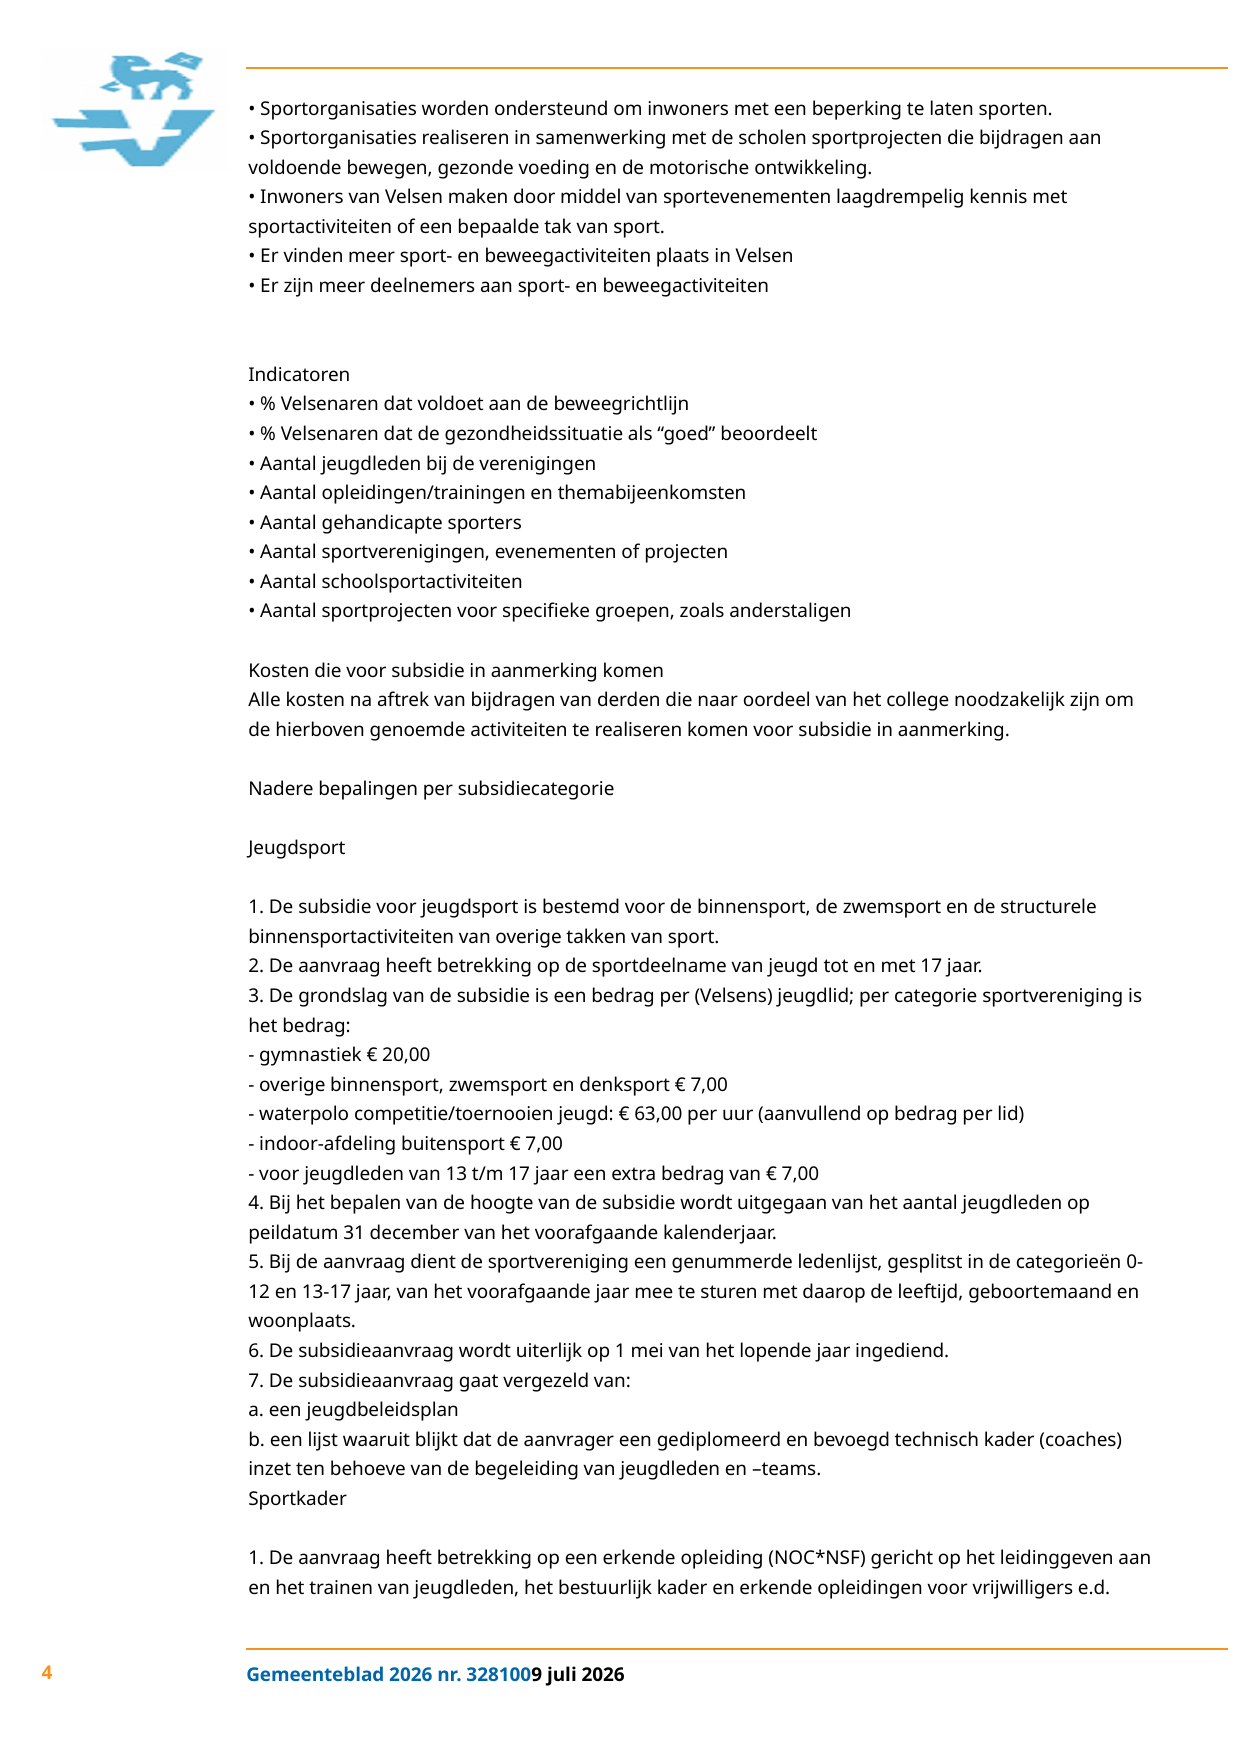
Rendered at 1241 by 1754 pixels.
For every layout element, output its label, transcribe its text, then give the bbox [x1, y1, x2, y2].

text 6. De subsidieaanvraag wordt uiterlijk op 1 mei van het lopende jaar ingediend. [248, 1337, 1152, 1363]
text • % Velsenaren dat voldoet aan de beweegrichtlijn [248, 391, 1152, 416]
text Nadere bepalingen per subsidiecategorie [248, 775, 1152, 801]
text • Er vinden meer sport- en beweegactiviteiten plaats in Velsen [248, 243, 1152, 268]
text Alle kosten na aftrek van bijdragen van derden die naar oordeel van het college noodzakelijk zijn om de hierboven genoemde activiteiten te realiseren komen voor subsidie in aanmerking. [248, 686, 1152, 742]
text • % Velsenaren dat de gezondheidssituatie als “goed” beoordeelt [248, 420, 1152, 446]
text - indoor-afdeling buitensport € 7,00 [248, 1130, 1152, 1156]
text • Sportorganisaties realiseren in samenwerking met de scholen sportprojecten die bijdragen aan voldoende bewegen, gezonde voeding en de motorische ontwikkeling. [248, 124, 1152, 180]
text • Aantal gehandicapte sporters [248, 509, 1152, 535]
text Indicatoren [248, 361, 1152, 387]
text - gymnastiek € 20,00 [248, 1041, 1152, 1067]
text 4. Bij het bepalen van de hoogte van de subsidie wordt uitgegaan van het aantal jeugdleden op peildatum 31 december van het voorafgaande kalenderjaar. [248, 1189, 1152, 1245]
text • Aantal sportverenigingen, evenementen of projecten [248, 538, 1152, 564]
text - overige binnensport, zwemsport en denksport € 7,00 [248, 1071, 1152, 1097]
text - waterpolo competitie/toernooien jeugd: € 63,00 per uur (aanvullend op bedrag per lid) [248, 1101, 1152, 1126]
text Kosten die voor subsidie in aanmerking komen [248, 657, 1152, 683]
text b. een lijst waaruit blijkt dat de aanvrager een gediplomeerd en bevoegd technisch kader (coaches) inzet ten behoeve van de begeleiding van jeugdleden en –teams. [248, 1426, 1152, 1481]
text 5. Bij de aanvraag dient de sportvereniging een genummerde ledenlijst, gesplitst in de categorieën 0-12 en 13-17 jaar, van het voorafgaande jaar mee te sturen met daarop de leeftijd, geboortemaand en woonplaats. [248, 1248, 1152, 1333]
text 1. De subsidie voor jeugdsport is bestemd voor de binnensport, de zwemsport en de structurele binnensportactiviteiten van overige takken van sport. [248, 893, 1152, 949]
text Jeugdsport [248, 834, 1152, 860]
text 2. De aanvraag heeft betrekking op de sportdeelname van jeugd tot en met 17 jaar. [248, 953, 1152, 978]
text Sportkader [248, 1485, 1152, 1511]
text - voor jeugdleden van 13 t/m 17 jaar een extra bedrag van € 7,00 [248, 1160, 1152, 1186]
text a. een jeugdbeleidsplan [248, 1396, 1152, 1422]
text • Aantal sportprojecten voor specifieke groepen, zoals anderstaligen [248, 598, 1152, 623]
text • Aantal schoolsportactiviteiten [248, 568, 1152, 594]
text 7. De subsidieaanvraag gaat vergezeld van: [248, 1367, 1152, 1393]
text • Inwoners van Velsen maken door middel van sportevenementen laagdrempelig kennis met sportactiviteiten of een bepaalde tak van sport. [248, 183, 1152, 239]
text • Aantal jeugdleden bij de verenigingen [248, 450, 1152, 476]
text • Er zijn meer deelnemers aan sport- en beweegactiviteiten [248, 272, 1152, 298]
picture [41, 47, 231, 172]
text 3. De grondslag van de subsidie is een bedrag per (Velsens) jeugdlid; per categorie sportvereniging is het bedrag: [248, 982, 1152, 1038]
text • Sportorganisaties worden ondersteund om inwoners met een beperking te laten sporten. [248, 95, 1152, 121]
text 1. De aanvraag heeft betrekking op een erkende opleiding (NOC*NSF) gericht op het leidinggeven aan en het trainen van jeugdleden, het bestuurlijk kader en erkende opleidingen voor vrijwilligers e.d. [248, 1544, 1152, 1600]
text • Aantal opleidingen/trainingen en themabijeenkomsten [248, 479, 1152, 505]
